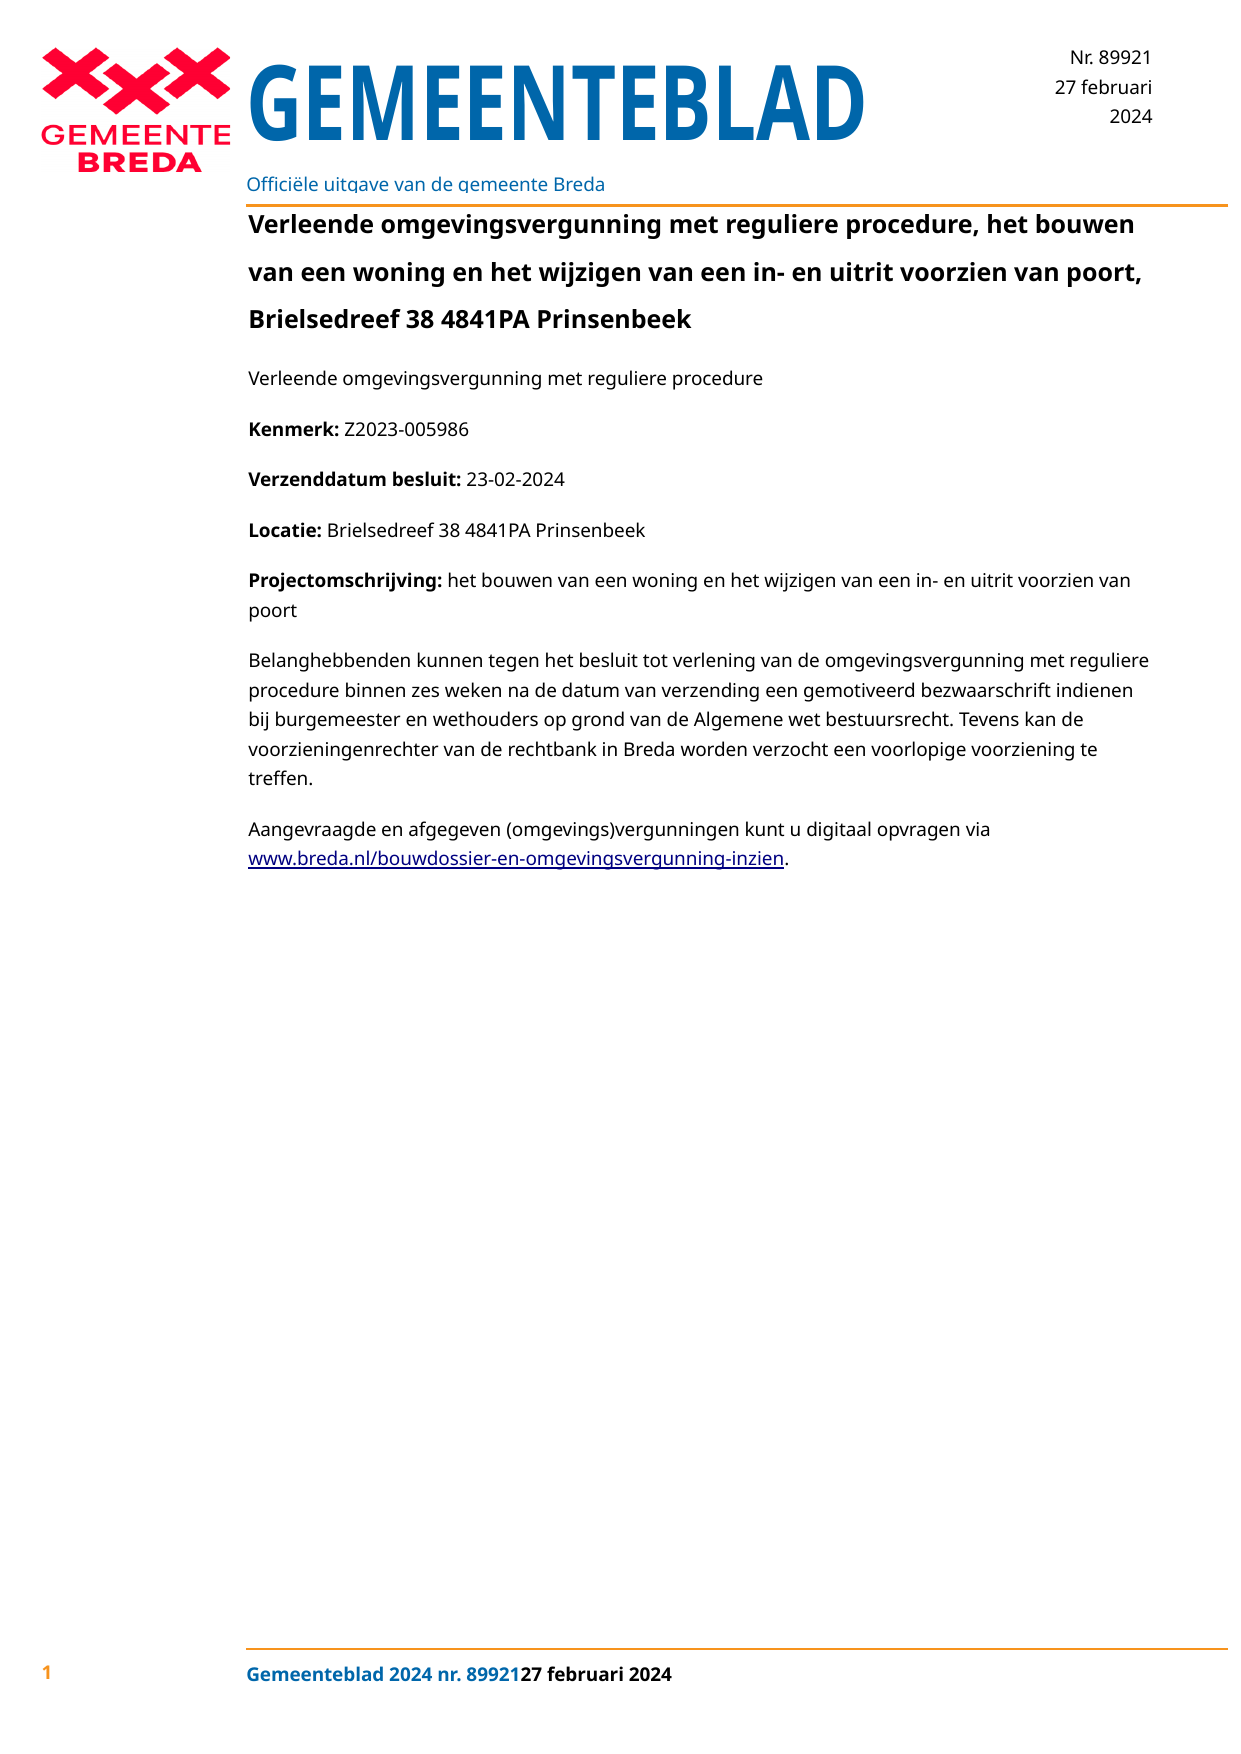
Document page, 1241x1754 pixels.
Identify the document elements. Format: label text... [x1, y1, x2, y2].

text Verleende omgevingsvergunning met reguliere procedure [248, 366, 1152, 391]
text Locatie: Brielsedreef 38 4841PA Prinsenbeek [248, 517, 1152, 542]
text Kenmerk: Z2023-005986 [248, 416, 1152, 442]
picture [41, 47, 231, 172]
text Belanghebbenden kunnen tegen het besluit tot verlening van de omgevingsvergunning met reguliere procedure binnen zes weken na de datum van verzending een gemotiveerd bezwaarschrift indienen bij burgemeester en wethouders op grond van de Algemene wet bestuursrecht. Tevens kan de voorzieningenrechter van de rechtbank in Breda worden verzocht een voorlopige voorziening te treffen. [248, 647, 1152, 791]
text Verzenddatum besluit: 23-02-2024 [248, 466, 1152, 492]
text Verleende omgevingsvergunning met reguliere procedure, het bouwen van een woning en het wijzigen van een in- en uitrit voorzien van poort, Brielsedreef 38 4841PA Prinsenbeek [248, 207, 1152, 336]
text Aangevraagde en afgegeven (omgevings)vergunningen kunt u digitaal opvragen via www.breda.nl/bouwdossier-en-omgevingsvergunning-inzien. [248, 816, 1152, 871]
text Projectomschrijving: het bouwen van een woning en het wijzigen van een in- en uitrit voorzien van poort [248, 567, 1152, 622]
